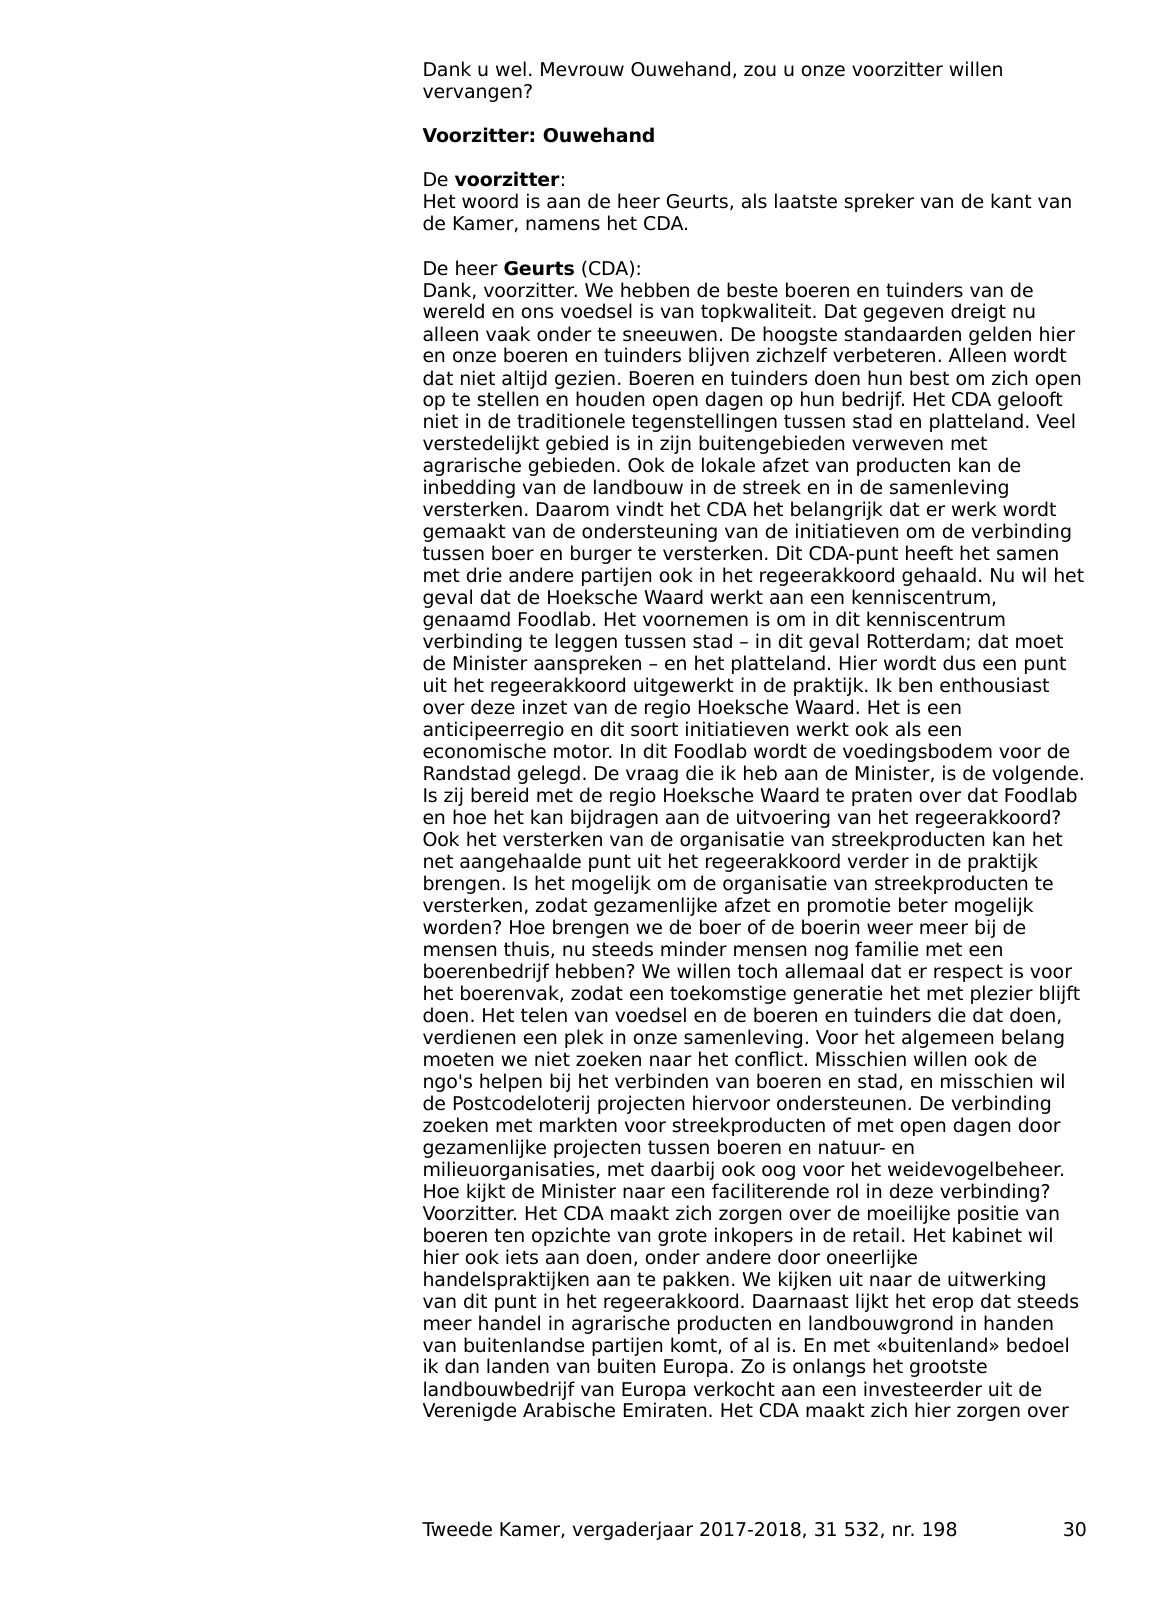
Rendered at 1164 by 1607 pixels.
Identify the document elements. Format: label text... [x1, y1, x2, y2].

text Dank, voorzitter. We hebben de beste boeren en tuinders van de wereld en ons voedsel is van topkwaliteit. Dat gegeven dreigt nu alleen vaak onder te sneeuwen. De hoogste standaarden gelden hier en onze boeren en tuinders blijven zichzelf verbeteren. Alleen wordt dat niet altijd gezien. Boeren en tuinders doen hun best om zich open op te stellen en houden open dagen op hun bedrijf. Het CDA gelooft niet in de traditionele tegenstellingen tussen stad en platteland. Veel verstedelijkt gebied is in zijn buitengebieden verweven met agrarische gebieden. Ook de lokale afzet van producten kan de inbedding van de landbouw in de streek en in de samenleving versterken. Daarom vindt het CDA het belangrijk dat er werk wordt gemaakt van de ondersteuning van de initiatieven om de verbinding tussen boer en burger te versterken. Dit CDA-punt heeft het samen met drie andere partijen ook in het regeerakkoord gehaald. Nu wil het geval dat de Hoeksche Waard werkt aan een kenniscentrum, genaamd Foodlab. Het voornemen is om in dit kenniscentrum verbinding te leggen tussen stad – in dit geval Rotterdam; dat moet de Minister aanspreken – en het platteland. Hier wordt dus een punt uit het regeerakkoord uitgewerkt in de praktijk. Ik ben enthousiast over deze inzet van de regio Hoeksche Waard. Het is een anticipeerregio en dit soort initiatieven werkt ook als een economische motor. In dit Foodlab wordt de voedingsbodem voor de Randstad gelegd. De vraag die ik heb aan de Minister, is de volgende. Is zij bereid met de regio Hoeksche Waard te praten over dat Foodlab en hoe het kan bijdragen aan de uitvoering van het regeerakkoord? [422, 279, 1087, 829]
text Het woord is aan de heer Geurts, als laatste spreker van de kant van de Kamer, namens het CDA. [422, 191, 1087, 235]
subtitle Voorzitter: Ouwehand [422, 125, 1087, 147]
text Dank u wel. Mevrouw Ouwehand, zou u onze voorzitter willen vervangen? [422, 59, 1087, 103]
text De voorzitter: [422, 169, 1087, 191]
text Voorzitter. Het CDA maakt zich zorgen over de moeilijke positie van boeren ten opzichte van grote inkopers in de retail. Het kabinet wil hier ook iets aan doen, onder andere door oneerlijke handelspraktijken aan te pakken. We kijken uit naar de uitwerking van dit punt in het regeerakkoord. Daarnaast lijkt het erop dat steeds meer handel in agrarische producten en landbouwgrond in handen van buitenlandse partijen komt, of al is. En met «buitenland» bedoel ik dan landen van buiten Europa. Zo is onlangs het grootste landbouwbedrijf van Europa verkocht aan een investeerder uit de Verenigde Arabische Emiraten. Het CDA maakt zich hier zorgen over [422, 1203, 1087, 1422]
text Ook het versterken van de organisatie van streekproducten kan het net aangehaalde punt uit het regeerakkoord verder in de praktijk brengen. Is het mogelijk om de organisatie van streekproducten te versterken, zodat gezamenlijke afzet en promotie beter mogelijk worden? Hoe brengen we de boer of de boerin weer meer bij de mensen thuis, nu steeds minder mensen nog familie met een boerenbedrijf hebben? We willen toch allemaal dat er respect is voor het boerenvak, zodat een toekomstige generatie het met plezier blijft doen. Het telen van voedsel en de boeren en tuinders die dat doen, verdienen een plek in onze samenleving. Voor het algemeen belang moeten we niet zoeken naar het conflict. Misschien willen ook de ngo's helpen bij het verbinden van boeren en stad, en misschien wil de Postcodeloterij projecten hiervoor ondersteunen. De verbinding zoeken met markten voor streekproducten of met open dagen door gezamenlijke projecten tussen boeren en natuur- en milieuorganisaties, met daarbij ook oog voor het weidevogelbeheer. Hoe kijkt de Minister naar een faciliterende rol in deze verbinding? [422, 829, 1087, 1203]
text De heer Geurts (CDA): [422, 257, 1087, 279]
